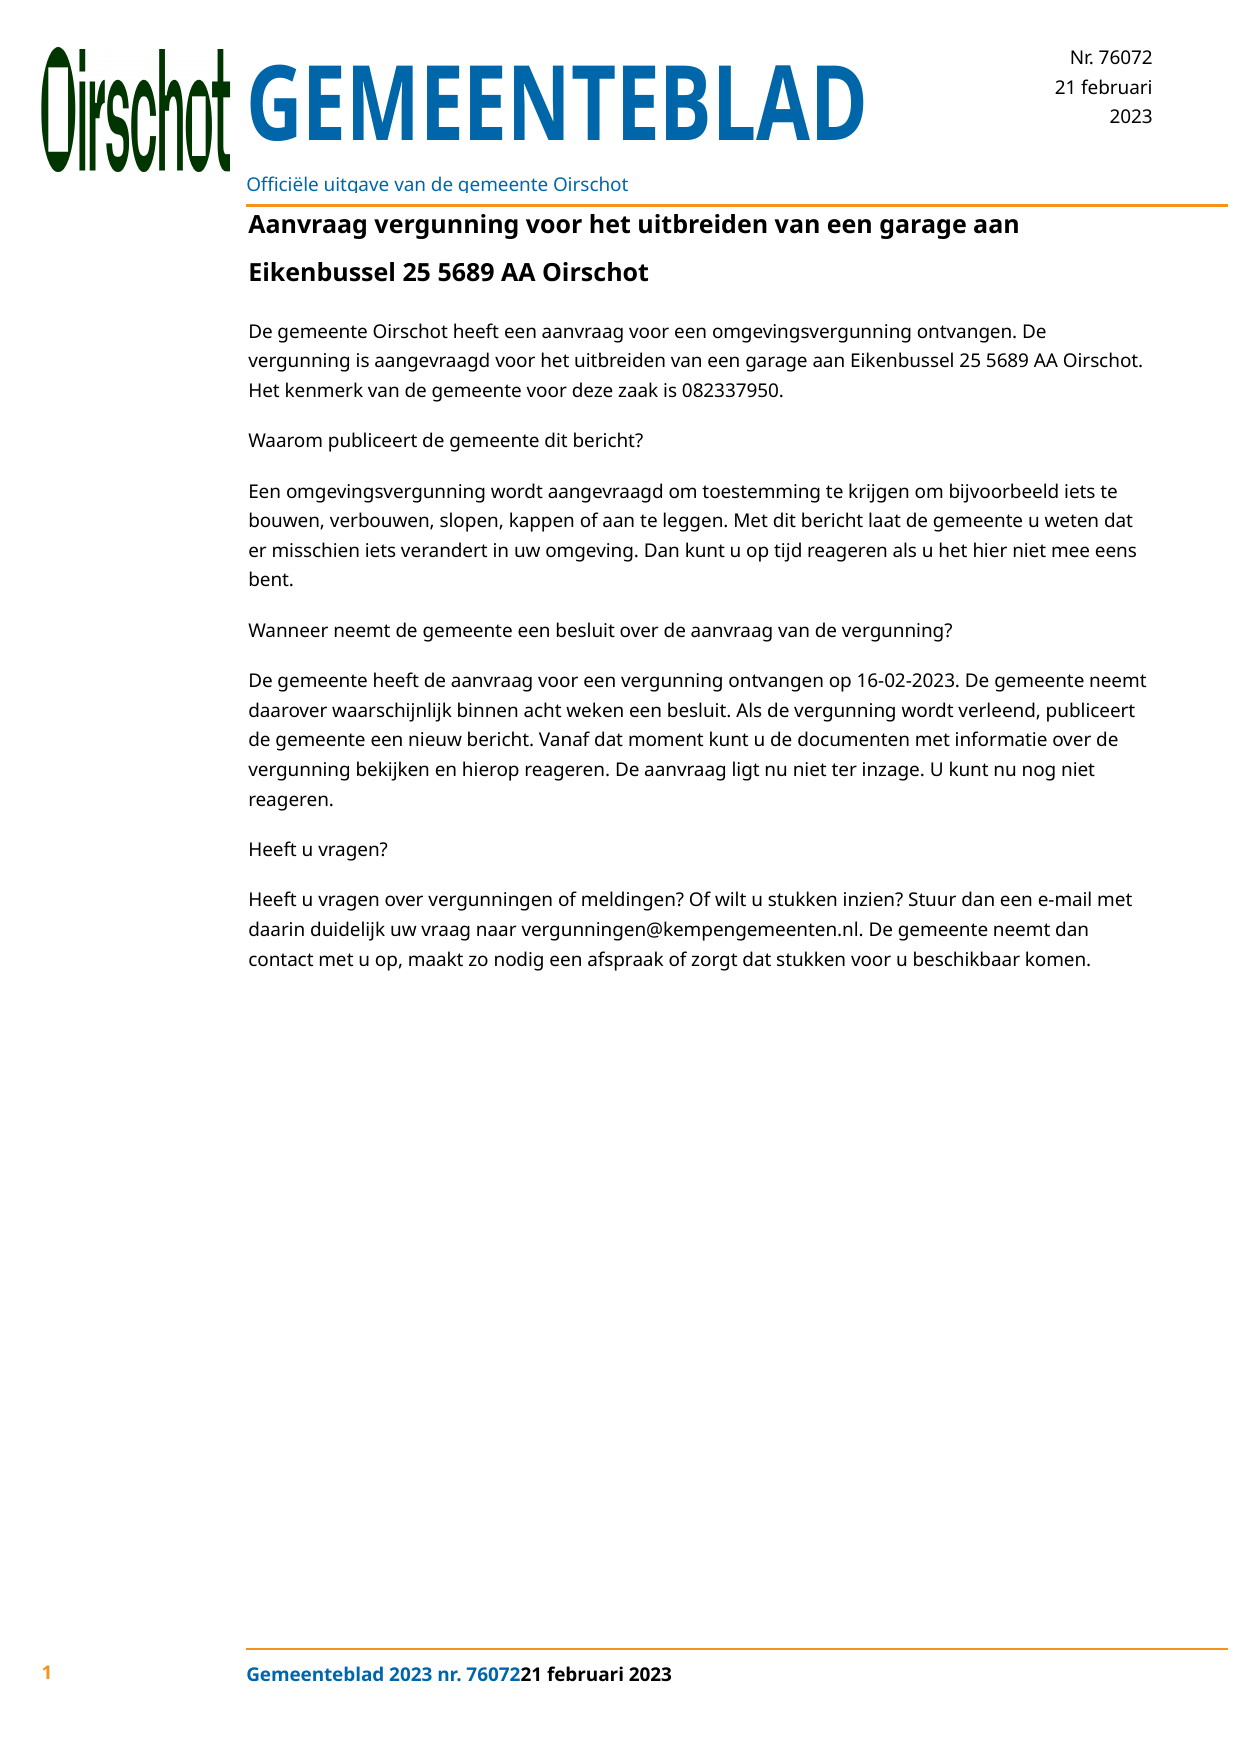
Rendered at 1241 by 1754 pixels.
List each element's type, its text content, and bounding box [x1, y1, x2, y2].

text Waarom publiceert de gemeente dit bericht? [248, 427, 1152, 453]
text Wanneer neemt de gemeente een besluit over de aanvraag van de vergunning? [248, 617, 1152, 643]
text De gemeente Oirschot heeft een aanvraag voor een omgevingsvergunning ontvangen. De vergunning is aangevraagd voor het uitbreiden van een garage aan Eikenbussel 25 5689 AA Oirschot. Het kenmerk van de gemeente voor deze zaak is 082337950. [248, 318, 1152, 403]
text De gemeente heeft de aanvraag voor een vergunning ontvangen op 16-02-2023. De gemeente neemt daarover waarschijnlijk binnen acht weken een besluit. Als de vergunning wordt verleend, publiceert de gemeente een nieuw bericht. Vanaf dat moment kunt u de documenten met informatie over de vergunning bekijken en hierop reageren. De aanvraag ligt nu niet ter inzage. U kunt nu nog niet reageren. [248, 667, 1152, 812]
text Aanvraag vergunning voor het uitbreiden van een garage aan Eikenbussel 25 5689 AA Oirschot [248, 207, 1152, 288]
text Een omgevingsvergunning wordt aangevraagd om toestemming te krijgen om bijvoorbeeld iets te bouwen, verbouwen, slopen, kappen of aan te leggen. Met dit bericht laat de gemeente u weten dat er misschien iets verandert in uw omgeving. Dan kunt u op tijd reageren als u het hier niet mee eens bent. [248, 478, 1152, 592]
text Heeft u vragen over vergunningen of meldingen? Of wilt u stukken inzien? Stuur dan een e-mail met daarin duidelijk uw vraag naar vergunningen@kempengemeenten.nl. De gemeente neemt dan contact met u op, maakt zo nodig een afspraak of zorgt dat stukken voor u beschikbaar komen. [248, 887, 1152, 972]
text Heeft u vragen? [248, 836, 1152, 862]
picture [41, 47, 231, 172]
